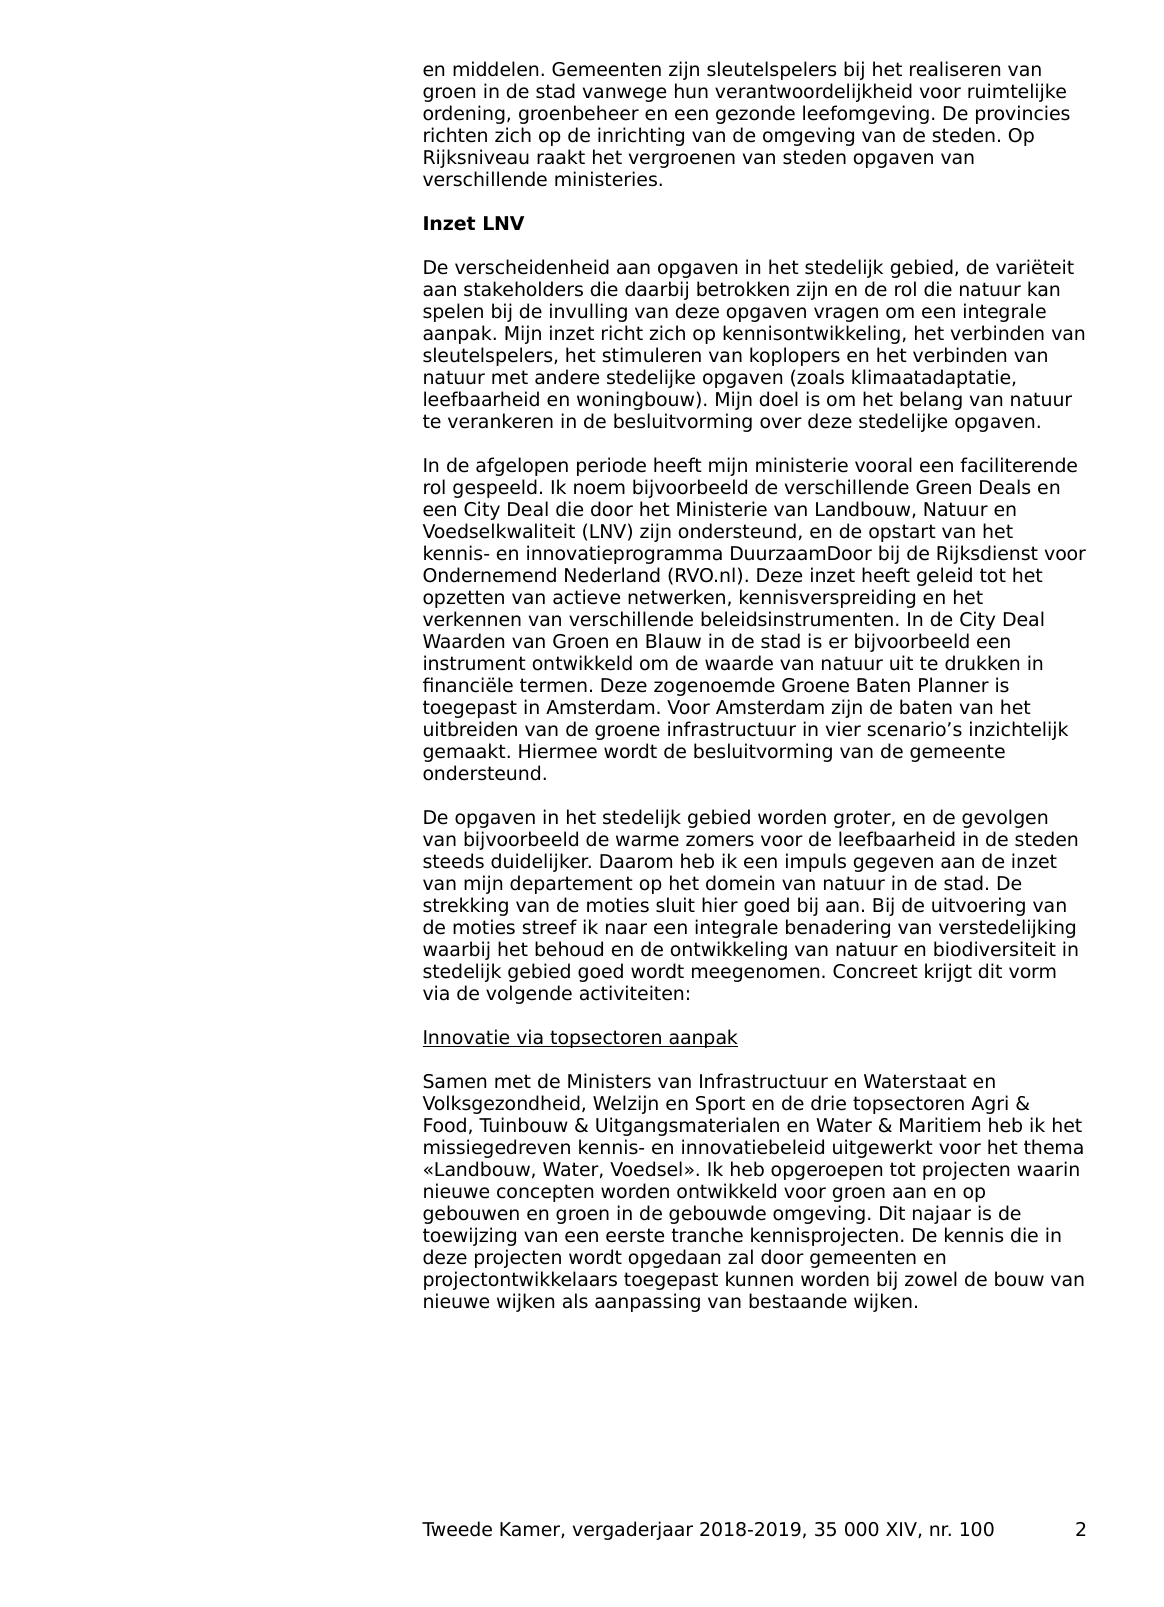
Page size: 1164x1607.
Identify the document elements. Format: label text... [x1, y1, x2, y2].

text Samen met de Ministers van Infrastructuur en Waterstaat en Volksgezondheid, Welzijn en Sport en de drie topsectoren Agri & Food, Tuinbouw & Uitgangsmaterialen en Water & Maritiem heb ik het missiegedreven kennis- en innovatiebeleid uitgewerkt voor het thema «Landbouw, Water, Voedsel». Ik heb opgeroepen tot projecten waarin nieuwe concepten worden ontwikkeld voor groen aan en op gebouwen en groen in de gebouwde omgeving. Dit najaar is de toewijzing van een eerste tranche kennisprojecten. De kennis die in deze projecten wordt opgedaan zal door gemeenten en projectontwikkelaars toegepast kunnen worden bij zowel de bouw van nieuwe wijken als aanpassing van bestaande wijken. [422, 1071, 1087, 1313]
text In de afgelopen periode heeft mijn ministerie vooral een faciliterende rol gespeeld. Ik noem bijvoorbeeld de verschillende Green Deals en een City Deal die door het Ministerie van Landbouw, Natuur en Voedselkwaliteit (LNV) zijn ondersteund, en de opstart van het kennis- en innovatieprogramma DuurzaamDoor bij de Rijksdienst voor Ondernemend Nederland (RVO.nl). Deze inzet heeft geleid tot het opzetten van actieve netwerken, kennisverspreiding en het verkennen van verschillende beleidsinstrumenten. In de City Deal Waarden van Groen en Blauw in de stad is er bijvoorbeeld een instrument ontwikkeld om de waarde van natuur uit te drukken in financiële termen. Deze zogenoemde Groene Baten Planner is toegepast in Amsterdam. Voor Amsterdam zijn de baten van het uitbreiden van de groene infrastructuur in vier scenario’s inzichtelijk gemaakt. Hiermee wordt de besluitvorming van de gemeente ondersteund. [422, 455, 1087, 785]
text De verscheidenheid aan opgaven in het stedelijk gebied, de variëteit aan stakeholders die daarbij betrokken zijn en de rol die natuur kan spelen bij de invulling van deze opgaven vragen om een integrale aanpak. Mijn inzet richt zich op kennisontwikkeling, het verbinden van sleutelspelers, het stimuleren van koplopers en het verbinden van natuur met andere stedelijke opgaven (zoals klimaatadaptatie, leefbaarheid en woningbouw). Mijn doel is om het belang van natuur te verankeren in de besluitvorming over deze stedelijke opgaven. [422, 257, 1087, 433]
text De opgaven in het stedelijk gebied worden groter, en de gevolgen van bijvoorbeeld de warme zomers voor de leefbaarheid in de steden steeds duidelijker. Daarom heb ik een impuls gegeven aan de inzet van mijn departement op het domein van natuur in de stad. De strekking van de moties sluit hier goed bij aan. Bij de uitvoering van de moties streef ik naar een integrale benadering van verstedelijking waarbij het behoud en de ontwikkeling van natuur en biodiversiteit in stedelijk gebied goed wordt meegenomen. Concreet krijgt dit vorm via de volgende activiteiten: [422, 807, 1087, 1005]
text en middelen. Gemeenten zijn sleutelspelers bij het realiseren van groen in de stad vanwege hun verantwoordelijkheid voor ruimtelijke ordening, groenbeheer en een gezonde leefomgeving. De provincies richten zich op de inrichting van de omgeving van de steden. Op Rijksniveau raakt het vergroenen van steden opgaven van verschillende ministeries. [422, 59, 1087, 191]
subtitle Innovatie via topsectoren aanpak [422, 1027, 1087, 1049]
subtitle Inzet LNV [422, 213, 1087, 235]
